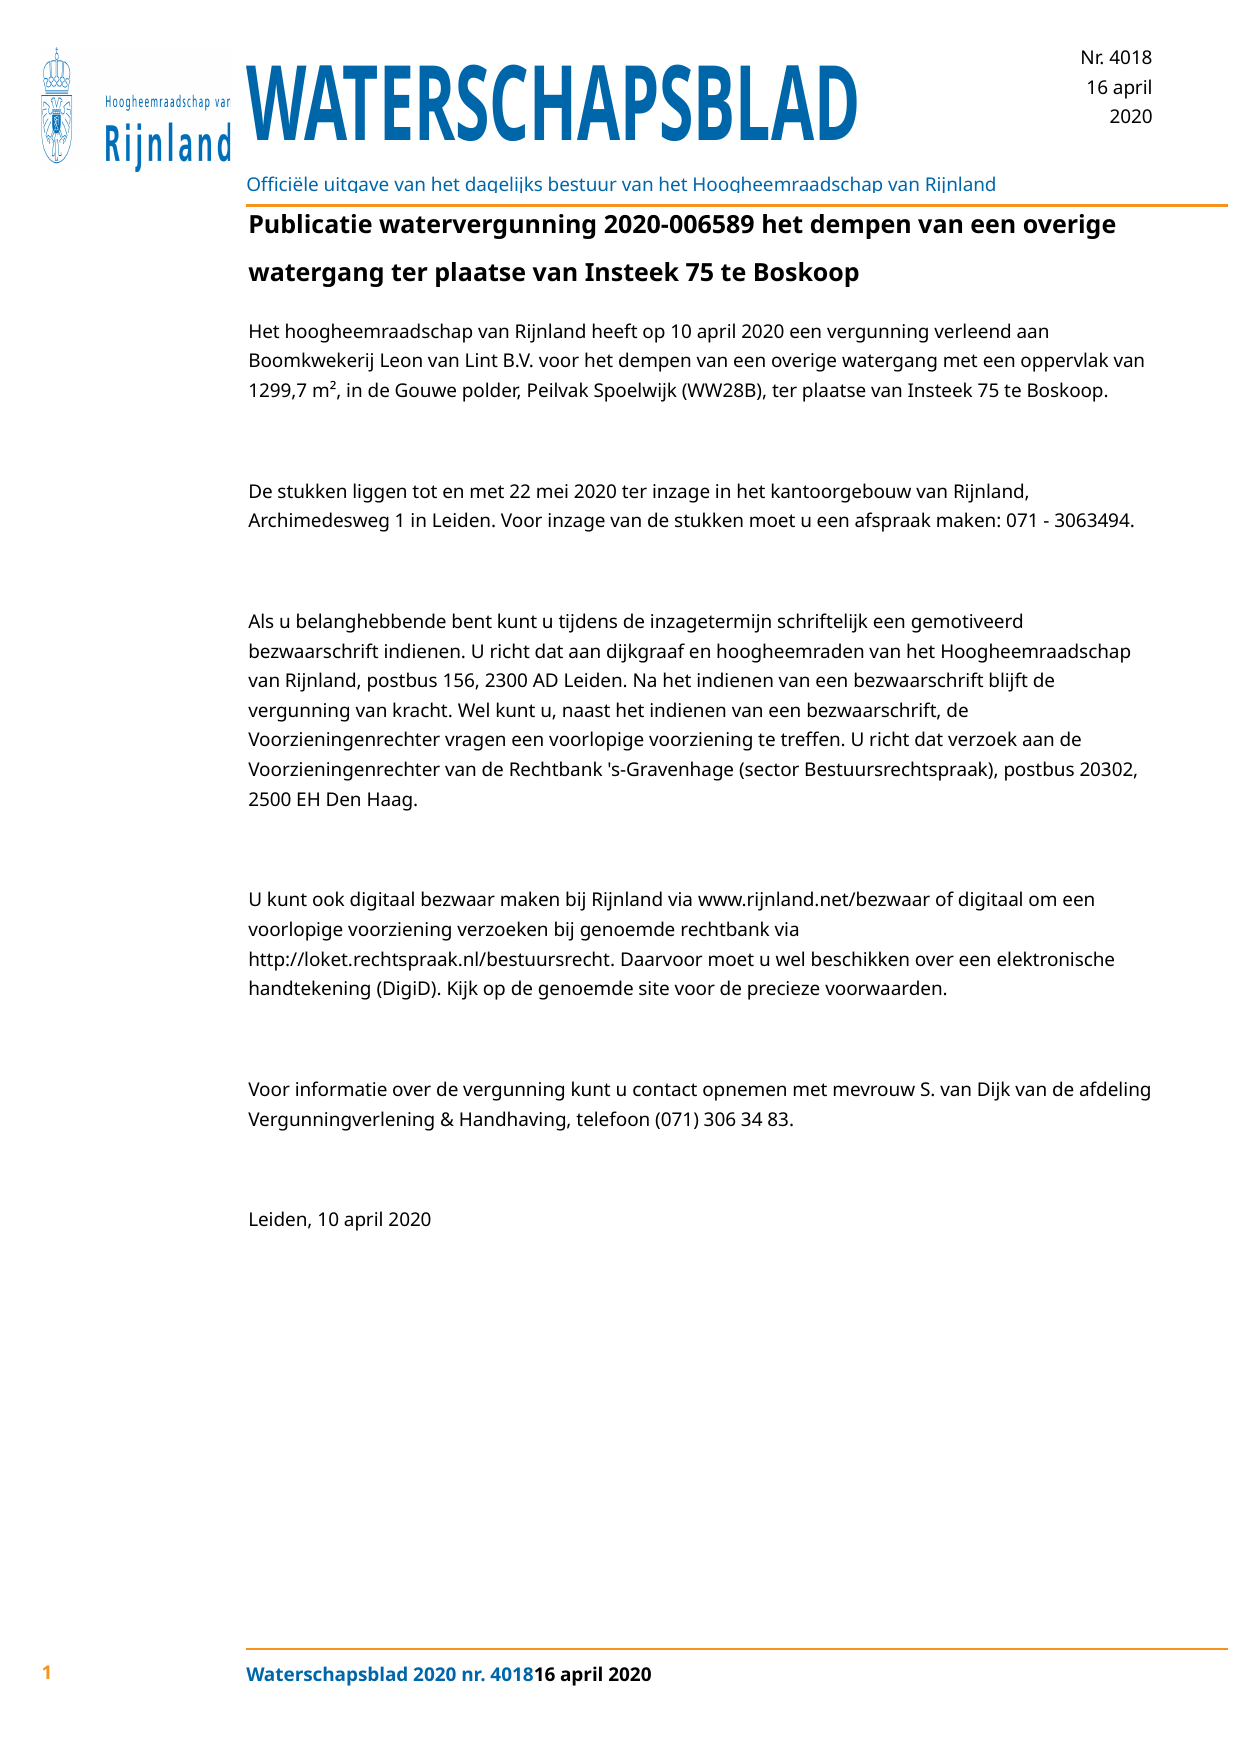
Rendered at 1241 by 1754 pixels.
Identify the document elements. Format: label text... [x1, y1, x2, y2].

text Publicatie watervergunning 2020-006589 het dempen van een overige watergang ter plaatse van Insteek 75 te Boskoop [248, 207, 1152, 288]
text U kunt ook digitaal bezwaar maken bij Rijnland via www.rijnland.net/bezwaar of digitaal om een voorlopige voorziening verzoeken bij genoemde rechtbank via http://loket.rechtspraak.nl/bestuursrecht. Daarvoor moet u wel beschikken over een elektronische handtekening (DigiD). Kijk op de genoemde site voor de precieze voorwaarden. [248, 887, 1152, 1001]
text De stukken liggen tot en met 22 mei 2020 ter inzage in het kantoorgebouw van Rijnland, Archimedesweg 1 in Leiden. Voor inzage van de stukken moet u een afspraak maken: 071 - 3063494. [248, 478, 1152, 533]
text Leiden, 10 april 2020 [248, 1207, 1152, 1232]
text Voor informatie over de vergunning kunt u contact opnemen met mevrouw S. van Dijk van de afdeling Vergunningverlening & Handhaving, telefoon (071) 306 34 83. [248, 1076, 1152, 1132]
text Als u belanghebbende bent kunt u tijdens de inzagetermijn schriftelijk een gemotiveerd bezwaarschrift indienen. U richt dat aan dijkgraaf en hoogheemraden van het Hoogheemraadschap van Rijnland, postbus 156, 2300 AD Leiden. Na het indienen van een bezwaarschrift blijft de vergunning van kracht. Wel kunt u, naast het indienen van een bezwaarschrift, de Voorzieningenrechter vragen een voorlopige voorziening te treffen. U richt dat verzoek aan de Voorzieningenrechter van de Rechtbank 's-Gravenhage (sector Bestuursrechtspraak), postbus 20302, 2500 EH Den Haag. [248, 608, 1152, 812]
text Het hoogheemraadschap van Rijnland heeft op 10 april 2020 een vergunning verleend aan Boomkwekerij Leon van Lint B.V. voor het dempen van een overige watergang met een oppervlak van 1299,7 m², in de Gouwe polder, Peilvak Spoelwijk (WW28B), ter plaatse van Insteek 75 te Boskoop. [248, 318, 1152, 403]
picture [41, 47, 231, 172]
